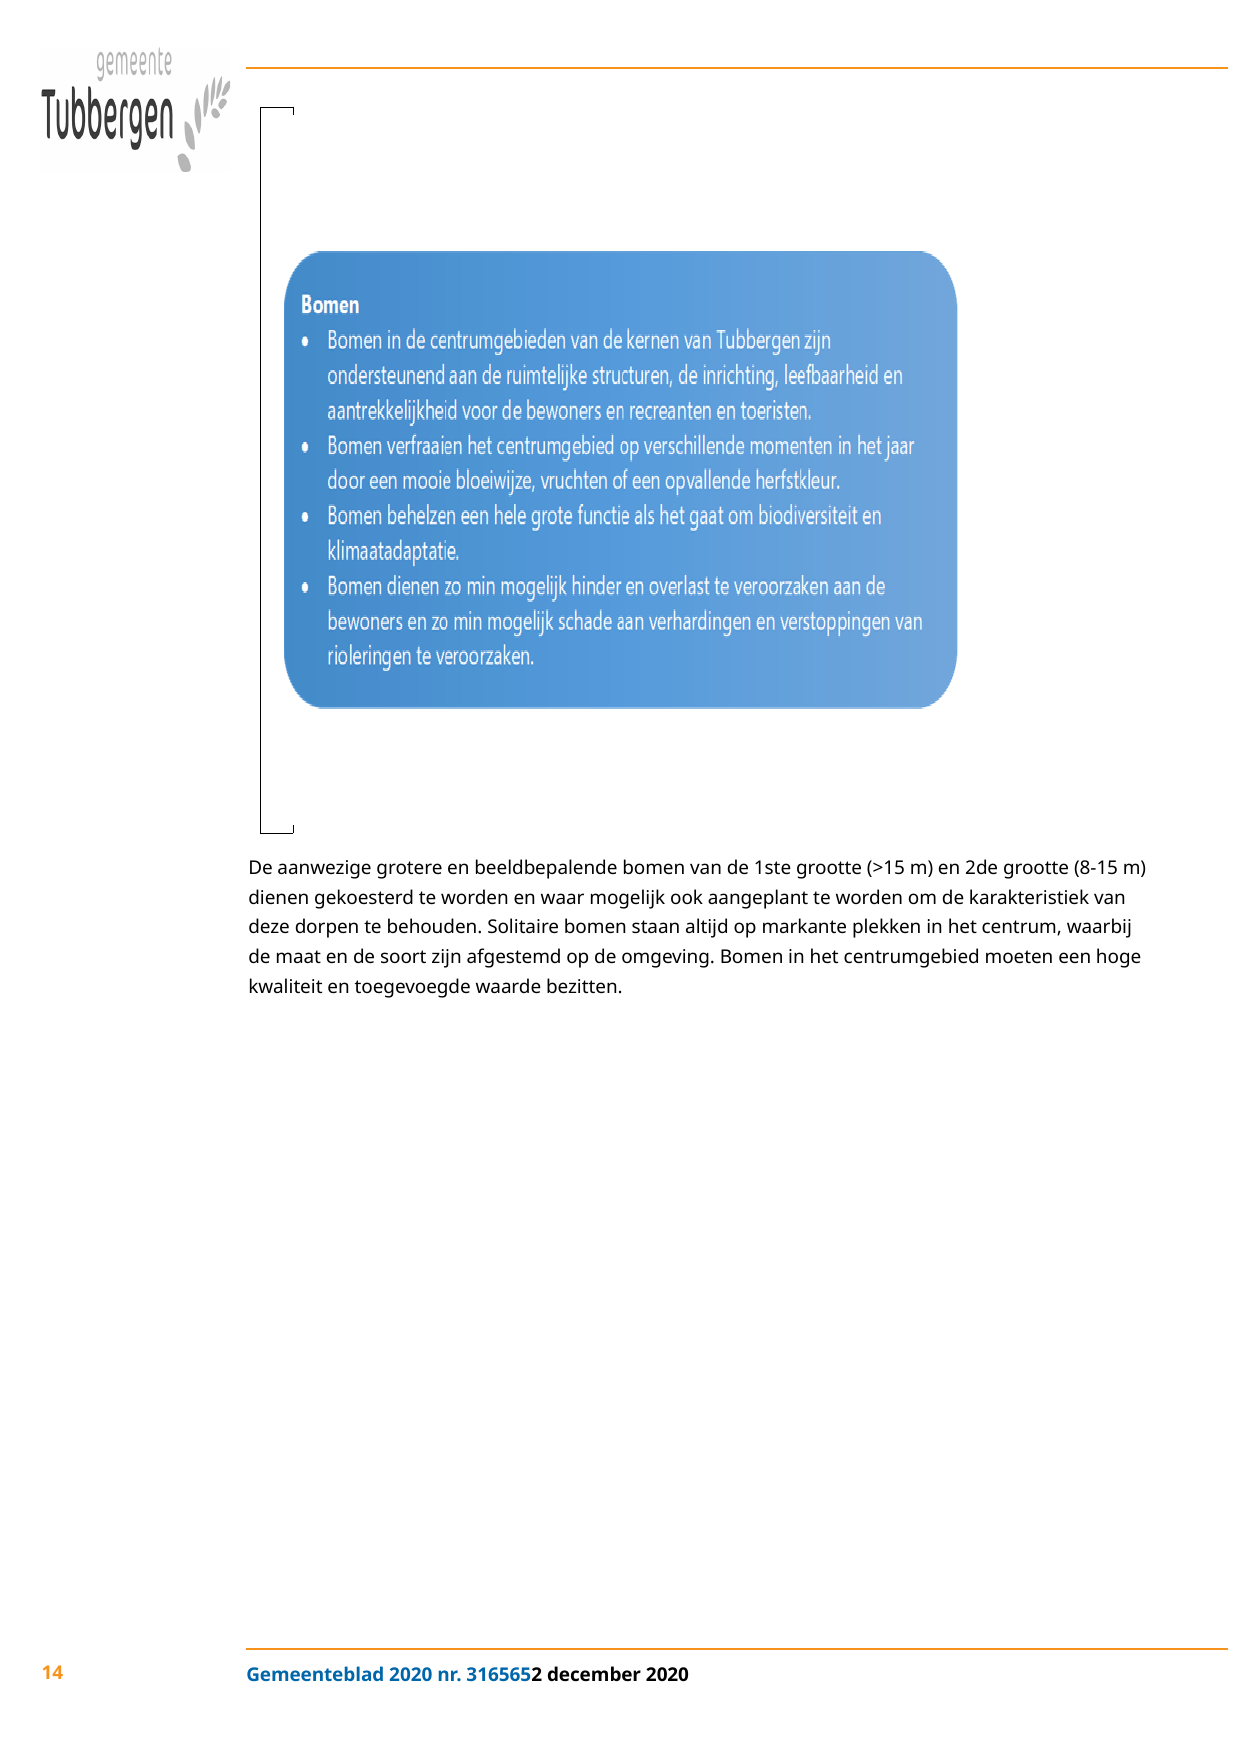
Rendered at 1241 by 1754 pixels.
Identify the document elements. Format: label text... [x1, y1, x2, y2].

picture [41, 47, 231, 172]
picture [268, 115, 978, 825]
text De aanwezige grotere en beeldbepalende bomen van de 1ste grootte (>15 m) en 2de grootte (8-15 m) dienen gekoesterd te worden en waar mogelijk ook aangeplant te worden om de karakteristiek van deze dorpen te behouden. Solitaire bomen staan altijd op markante plekken in het centrum, waarbij de maat en de soort zijn afgestemd op de omgeving. Bomen in het centrumgebied moeten een hoge kwaliteit en toegevoegde waarde bezitten. [248, 854, 1152, 999]
